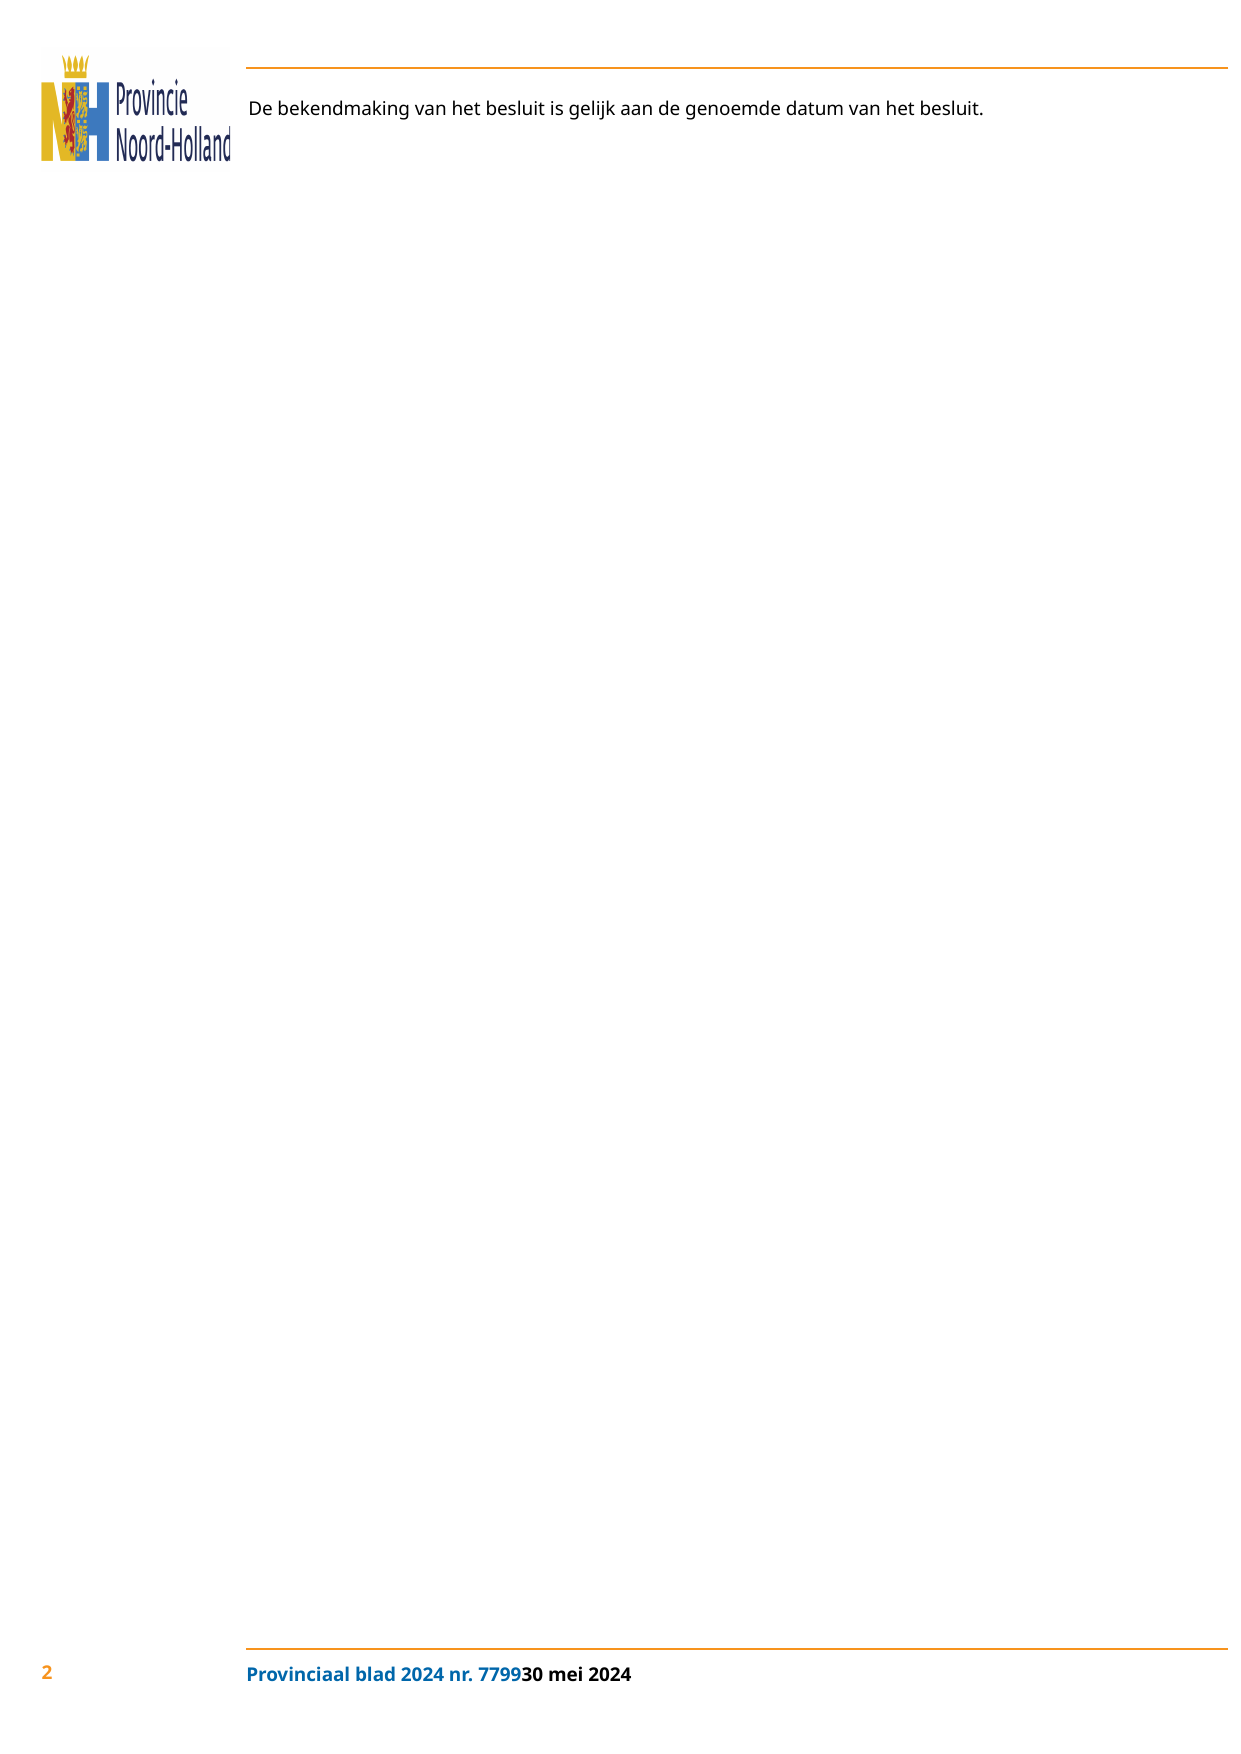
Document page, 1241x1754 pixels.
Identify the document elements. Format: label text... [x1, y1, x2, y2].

text De bekendmaking van het besluit is gelijk aan de genoemde datum van het besluit. [248, 95, 1152, 121]
picture [41, 47, 231, 172]
